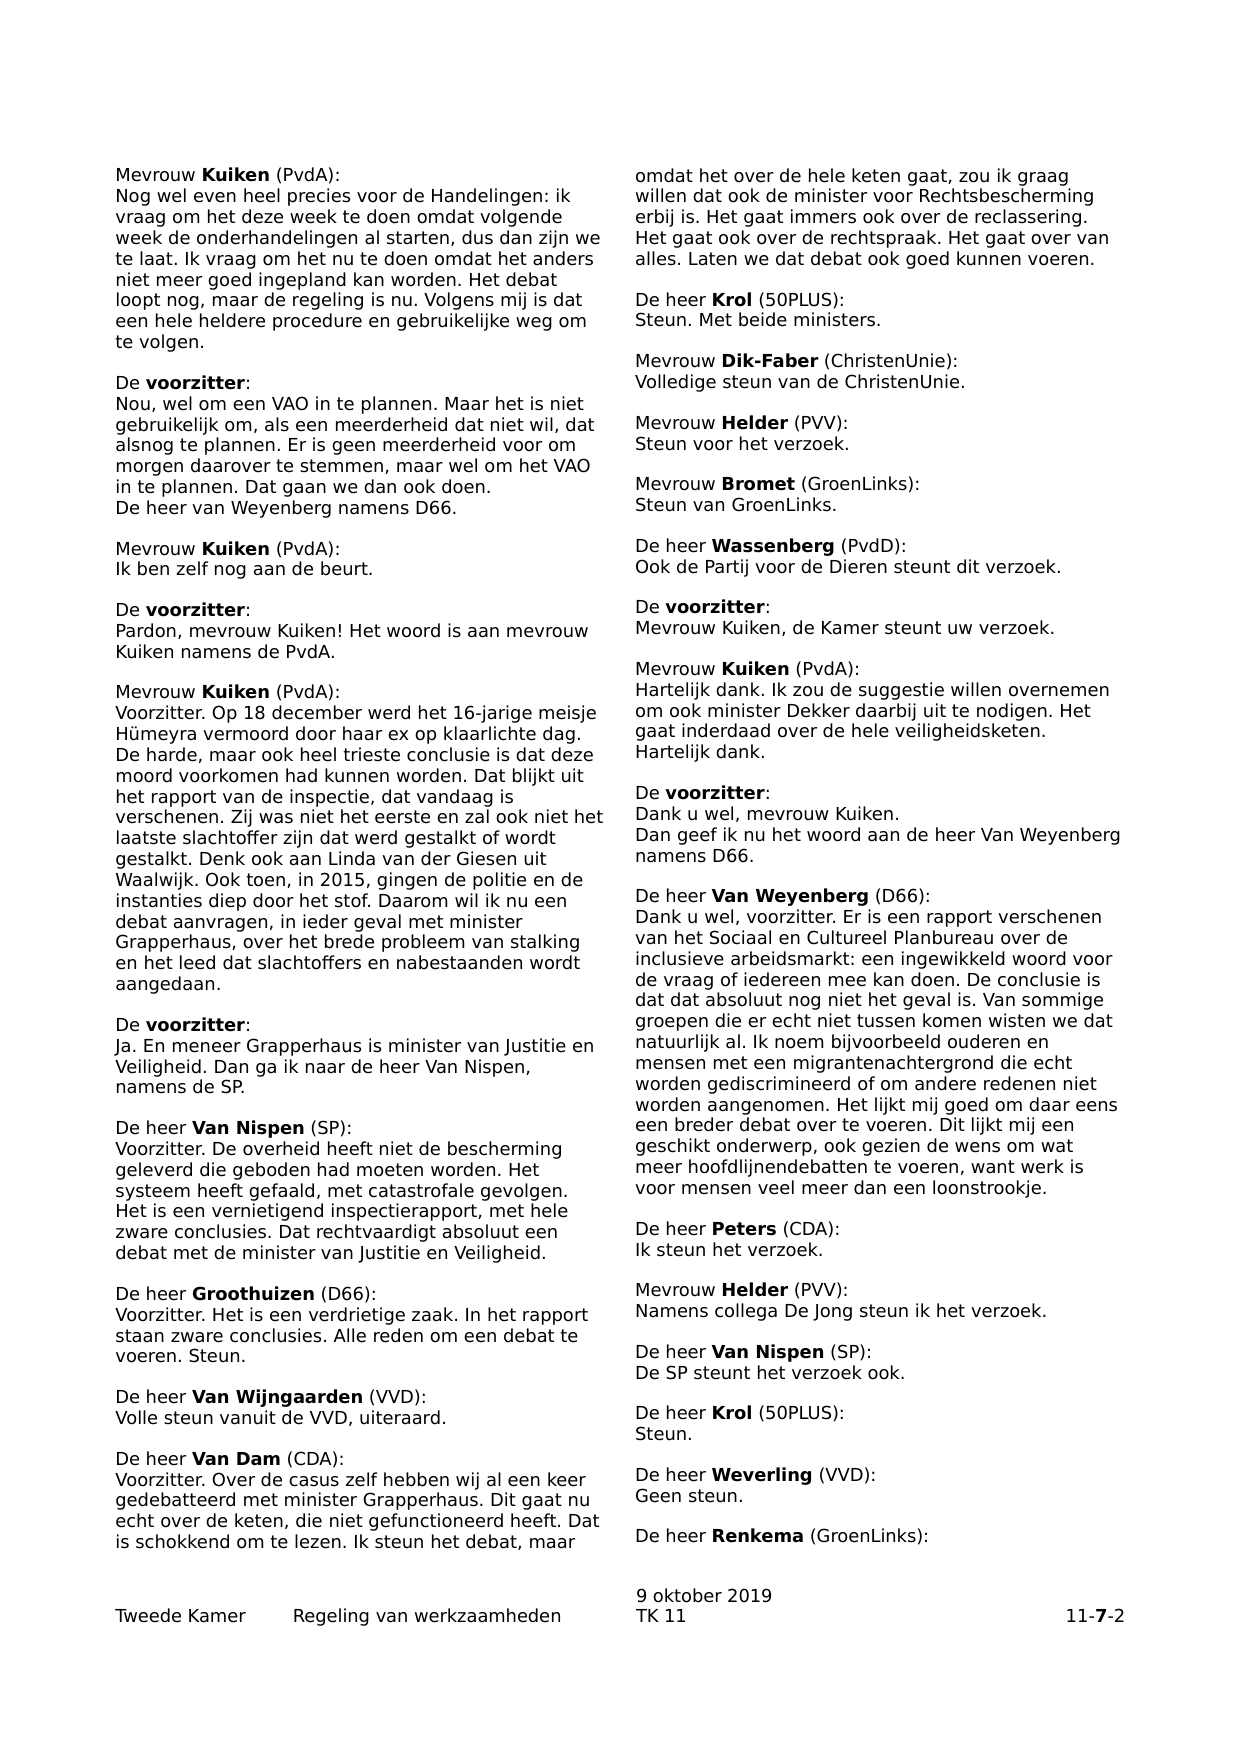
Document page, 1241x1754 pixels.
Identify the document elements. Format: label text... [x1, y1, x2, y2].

text Mevrouw Kuiken (PvdA): [115, 682, 605, 703]
text omdat het over de hele keten gaat, zou ik graag willen dat ook de minister voor Rechtsbescherming erbij is. Het gaat immers ook over de reclassering. Het gaat ook over de rechtspraak. Het gaat over van alles. Laten we dat debat ook goed kunnen voeren. [635, 165, 1125, 269]
text Mevrouw Kuiken (PvdA): [115, 538, 605, 559]
text Mevrouw Helder (PVV): [635, 1280, 1125, 1301]
text De heer Krol (50PLUS): [635, 289, 1125, 310]
text Mevrouw Helder (PVV): [635, 413, 1125, 433]
text De voorzitter: [115, 1015, 605, 1036]
text Volle steun vanuit de VVD, uiteraard. [115, 1408, 605, 1428]
text De heer Weverling (VVD): [635, 1465, 1125, 1486]
text De voorzitter: [115, 373, 605, 393]
text De voorzitter: [635, 597, 1125, 618]
text Nou, wel om een VAO in te plannen. Maar het is niet gebruikelijk om, als een meerderheid dat niet wil, dat alsnog te plannen. Er is geen meerderheid voor om morgen daarover te stemmen, maar wel om het VAO in te plannen. Dat gaan we dan ook doen. [115, 393, 605, 498]
text Ik ben zelf nog aan de beurt. [115, 559, 605, 580]
text Volledige steun van de ChristenUnie. [635, 372, 1125, 393]
text Ja. En meneer Grapperhaus is minister van Justitie en Veiligheid. Dan ga ik naar de heer Van Nispen, namens de SP. [115, 1036, 605, 1098]
text Voorzitter. Het is een verdrietige zaak. In het rapport staan zware conclusies. Alle reden om een debat te voeren. Steun. [115, 1304, 605, 1367]
text De voorzitter: [635, 783, 1125, 804]
text Dan geef ik nu het woord aan de heer Van Weyenberg namens D66. [635, 824, 1125, 866]
text Dank u wel, voorzitter. Er is een rapport verschenen van het Sociaal en Cultureel Planbureau over de inclusieve arbeidsmarkt: een ingewikkeld woord voor de vraag of iedereen mee kan doen. De conclusie is dat dat absoluut nog niet het geval is. Van sommige groepen die er echt niet tussen komen wisten we dat natuurlijk al. Ik noem bijvoorbeeld ouderen en mensen met een migrantenachtergrond die echt worden gediscrimineerd of om andere redenen niet worden aangenomen. Het lijkt mij goed om daar eens een breder debat over te voeren. Dit lijkt mij een geschikt onderwerp, ook gezien de wens om wat meer hoofdlijnendebatten te voeren, want werk is voor mensen veel meer dan een loonstrookje. [635, 907, 1125, 1198]
text Voorzitter. Over de casus zelf hebben wij al een keer gedebatteerd met minister Grapperhaus. Dit gaat nu echt over de keten, die niet gefunctioneerd heeft. Dat is schokkend om te lezen. Ik steun het debat, maar [115, 1469, 605, 1553]
text De SP steunt het verzoek ook. [635, 1362, 1125, 1383]
text De heer Krol (50PLUS): [635, 1403, 1125, 1424]
text Mevrouw Kuiken (PvdA): [635, 659, 1125, 679]
text Voorzitter. De overheid heeft niet de bescherming geleverd die geboden had moeten worden. Het systeem heeft gefaald, met catastrofale gevolgen. Het is een vernietigend inspectierapport, met hele zware conclusies. Dat rechtvaardigt absoluut een debat met de minister van Justitie en Veiligheid. [115, 1139, 605, 1264]
text De heer Van Wijngaarden (VVD): [115, 1387, 605, 1408]
text Steun voor het verzoek. [635, 433, 1125, 454]
text Steun van GroenLinks. [635, 495, 1125, 516]
text De heer Wassenberg (PvdD): [635, 536, 1125, 556]
text Mevrouw Bromet (GroenLinks): [635, 474, 1125, 495]
text De heer Van Nispen (SP): [115, 1118, 605, 1139]
text Steun. [635, 1424, 1125, 1445]
text De heer Van Nispen (SP): [635, 1342, 1125, 1362]
text Ook de Partij voor de Dieren steunt dit verzoek. [635, 556, 1125, 577]
text Geen steun. [635, 1486, 1125, 1506]
text Ik steun het verzoek. [635, 1239, 1125, 1260]
text De heer Van Weyenberg (D66): [635, 886, 1125, 907]
text Voorzitter. Op 18 december werd het 16-jarige meisje Hümeyra vermoord door haar ex op klaarlichte dag. De harde, maar ook heel trieste conclusie is dat deze moord voorkomen had kunnen worden. Dat blijkt uit het rapport van de inspectie, dat vandaag is verschenen. Zij was niet het eerste en zal ook niet het laatste slachtoffer zijn dat werd gestalkt of wordt gestalkt. Denk ook aan Linda van der Giesen uit Waalwijk. Ook toen, in 2015, gingen de politie en de instanties diep door het stof. Daarom wil ik nu een debat aanvragen, in ieder geval met minister Grapperhaus, over het brede probleem van stalking en het leed dat slachtoffers en nabestaanden wordt aangedaan. [115, 703, 605, 995]
text De heer Groothuizen (D66): [115, 1284, 605, 1304]
text De heer van Weyenberg namens D66. [115, 498, 605, 518]
text Mevrouw Kuiken, de Kamer steunt uw verzoek. [635, 618, 1125, 639]
text Mevrouw Dik-Faber (ChristenUnie): [635, 351, 1125, 372]
text De heer Peters (CDA): [635, 1218, 1125, 1239]
text De heer Van Dam (CDA): [115, 1448, 605, 1469]
text Pardon, mevrouw Kuiken! Het woord is aan mevrouw Kuiken namens de PvdA. [115, 621, 605, 662]
text Hartelijk dank. Ik zou de suggestie willen overnemen om ook minister Dekker daarbij uit te nodigen. Het gaat inderdaad over de hele veiligheidsketen. Hartelijk dank. [635, 679, 1125, 763]
text De heer Renkema (GroenLinks): [635, 1526, 1125, 1547]
text Namens collega De Jong steun ik het verzoek. [635, 1301, 1125, 1322]
text Dank u wel, mevrouw Kuiken. [635, 804, 1125, 824]
text Steun. Met beide ministers. [635, 310, 1125, 331]
text Nog wel even heel precies voor de Handelingen: ik vraag om het deze week te doen omdat volgende week de onderhandelingen al starten, dus dan zijn we te laat. Ik vraag om het nu te doen omdat het anders niet meer goed ingepland kan worden. Het debat loopt nog, maar de regeling is nu. Volgens mij is dat een hele heldere procedure en gebruikelijke weg om te volgen. [115, 186, 605, 353]
text De voorzitter: [115, 600, 605, 621]
text Mevrouw Kuiken (PvdA): [115, 165, 605, 186]
